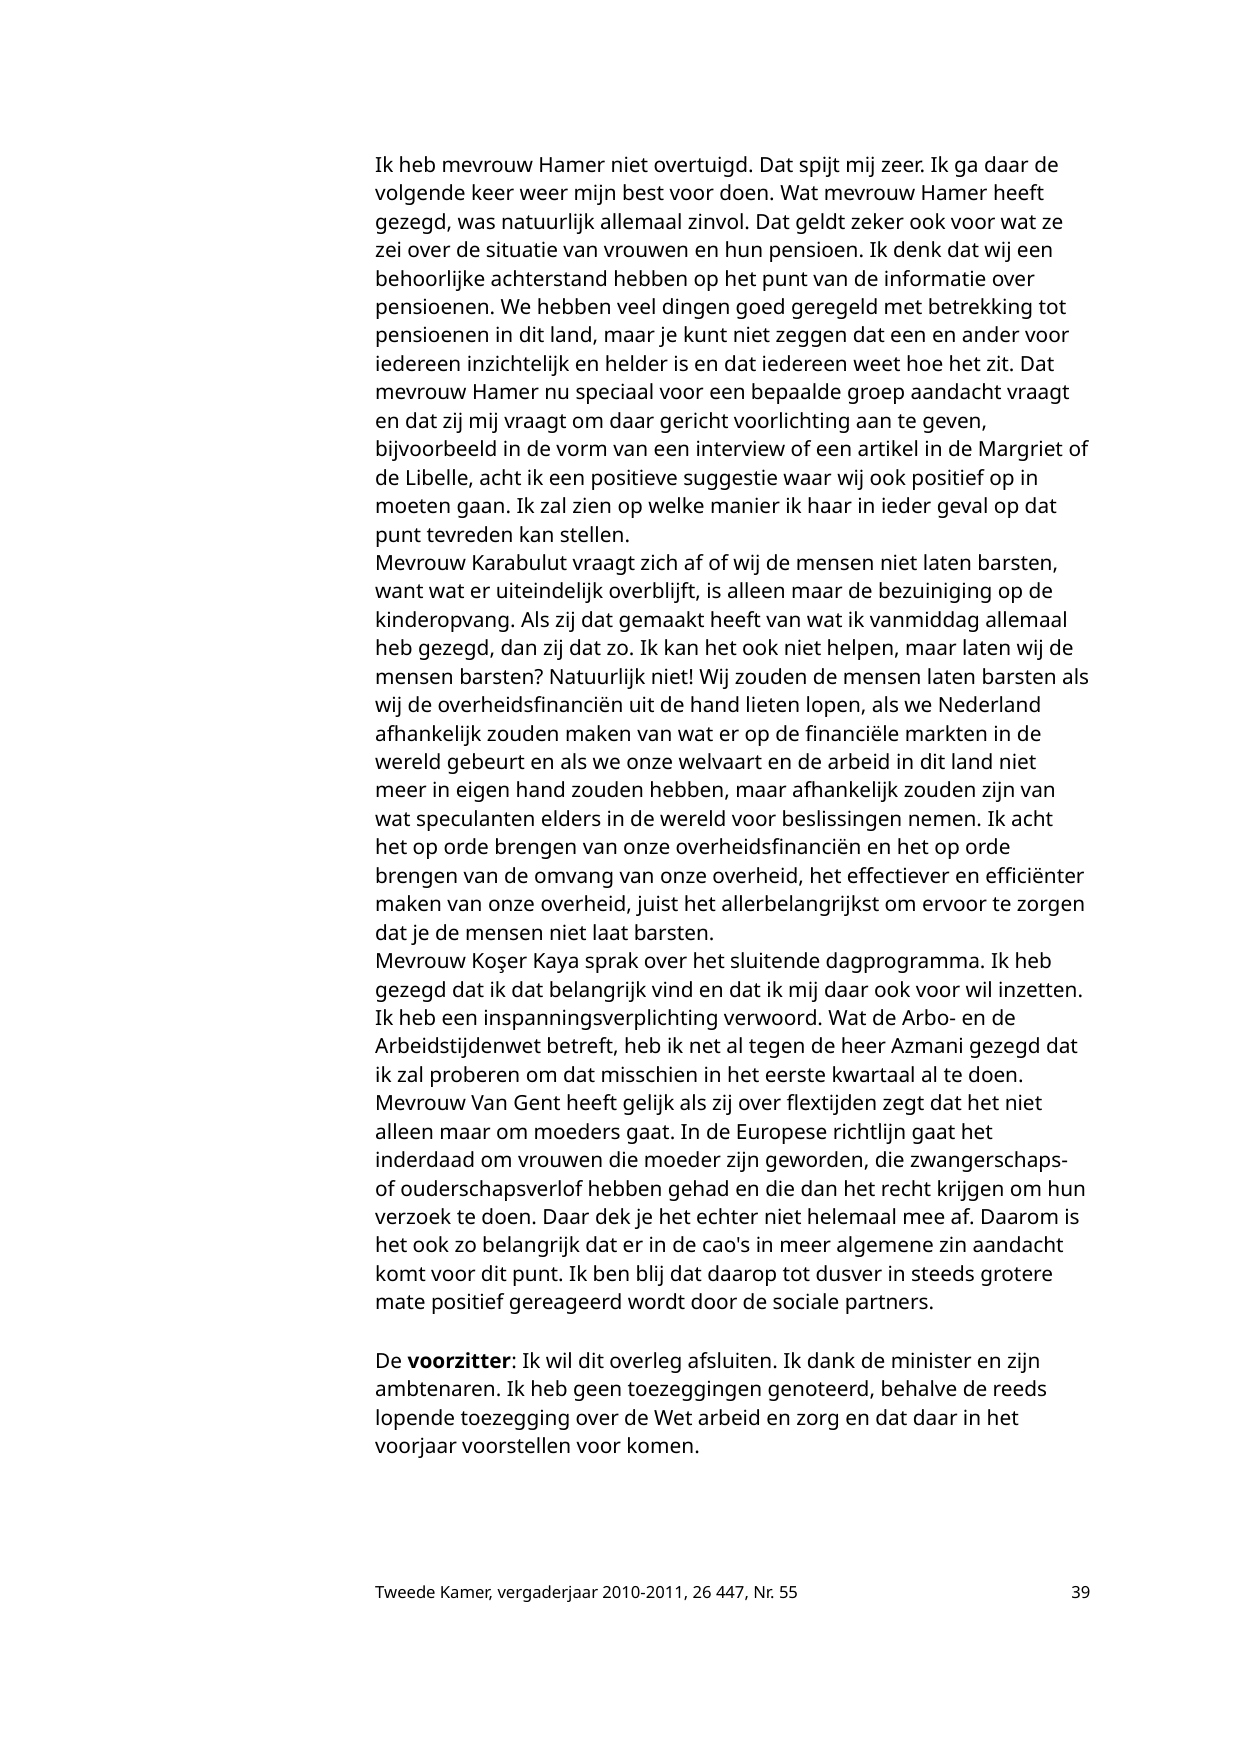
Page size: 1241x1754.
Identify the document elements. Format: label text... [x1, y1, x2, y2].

text De voorzitter: Ik wil dit overleg afsluiten. Ik dank de minister en zijn ambtenaren. Ik heb geen toezeggingen genoteerd, behalve de reeds lopende toezegging over de Wet arbeid en zorg en dat daar in het voorjaar voorstellen voor komen. [375, 1346, 1090, 1460]
text Ik heb mevrouw Hamer niet overtuigd. Dat spijt mij zeer. Ik ga daar de volgende keer weer mijn best voor doen. Wat mevrouw Hamer heeft gezegd, was natuurlijk allemaal zinvol. Dat geldt zeker ook voor wat ze zei over de situatie van vrouwen en hun pensioen. Ik denk dat wij een behoorlijke achterstand hebben op het punt van de informatie over pensioenen. We hebben veel dingen goed geregeld met betrekking tot pensioenen in dit land, maar je kunt niet zeggen dat een en ander voor iedereen inzichtelijk en helder is en dat iedereen weet hoe het zit. Dat mevrouw Hamer nu speciaal voor een bepaalde groep aandacht vraagt en dat zij mij vraagt om daar gericht voorlichting aan te geven, bijvoorbeeld in de vorm van een interview of een artikel in de Margriet of de Libelle, acht ik een positieve suggestie waar wij ook positief op in moeten gaan. Ik zal zien op welke manier ik haar in ieder geval op dat punt tevreden kan stellen. [375, 150, 1090, 548]
text Mevrouw Koşer Kaya sprak over het sluitende dagprogramma. Ik heb gezegd dat ik dat belangrijk vind en dat ik mij daar ook voor wil inzetten. Ik heb een inspanningsverplichting verwoord. Wat de Arbo- en de Arbeidstijdenwet betreft, heb ik net al tegen de heer Azmani gezegd dat ik zal proberen om dat misschien in het eerste kwartaal al te doen. [375, 946, 1090, 1088]
text Mevrouw Van Gent heeft gelijk als zij over flextijden zegt dat het niet alleen maar om moeders gaat. In de Europese richtlijn gaat het inderdaad om vrouwen die moeder zijn geworden, die zwangerschaps- of ouderschapsverlof hebben gehad en die dan het recht krijgen om hun verzoek te doen. Daar dek je het echter niet helemaal mee af. Daarom is het ook zo belangrijk dat er in de cao's in meer algemene zin aandacht komt voor dit punt. Ik ben blij dat daarop tot dusver in steeds grotere mate positief gereageerd wordt door de sociale partners. [375, 1088, 1090, 1316]
text Mevrouw Karabulut vraagt zich af of wij de mensen niet laten barsten, want wat er uiteindelijk overblijft, is alleen maar de bezuiniging op de kinderopvang. Als zij dat gemaakt heeft van wat ik vanmiddag allemaal heb gezegd, dan zij dat zo. Ik kan het ook niet helpen, maar laten wij de mensen barsten? Natuurlijk niet! Wij zouden de mensen laten barsten als wij de overheidsfinanciën uit de hand lieten lopen, als we Nederland afhankelijk zouden maken van wat er op de financiële markten in de wereld gebeurt en als we onze welvaart en de arbeid in dit land niet meer in eigen hand zouden hebben, maar afhankelijk zouden zijn van wat speculanten elders in de wereld voor beslissingen nemen. Ik acht het op orde brengen van onze overheidsfinanciën en het op orde brengen van de omvang van onze overheid, het effectiever en efficiënter maken van onze overheid, juist het allerbelangrijkst om ervoor te zorgen dat je de mensen niet laat barsten. [375, 548, 1090, 946]
